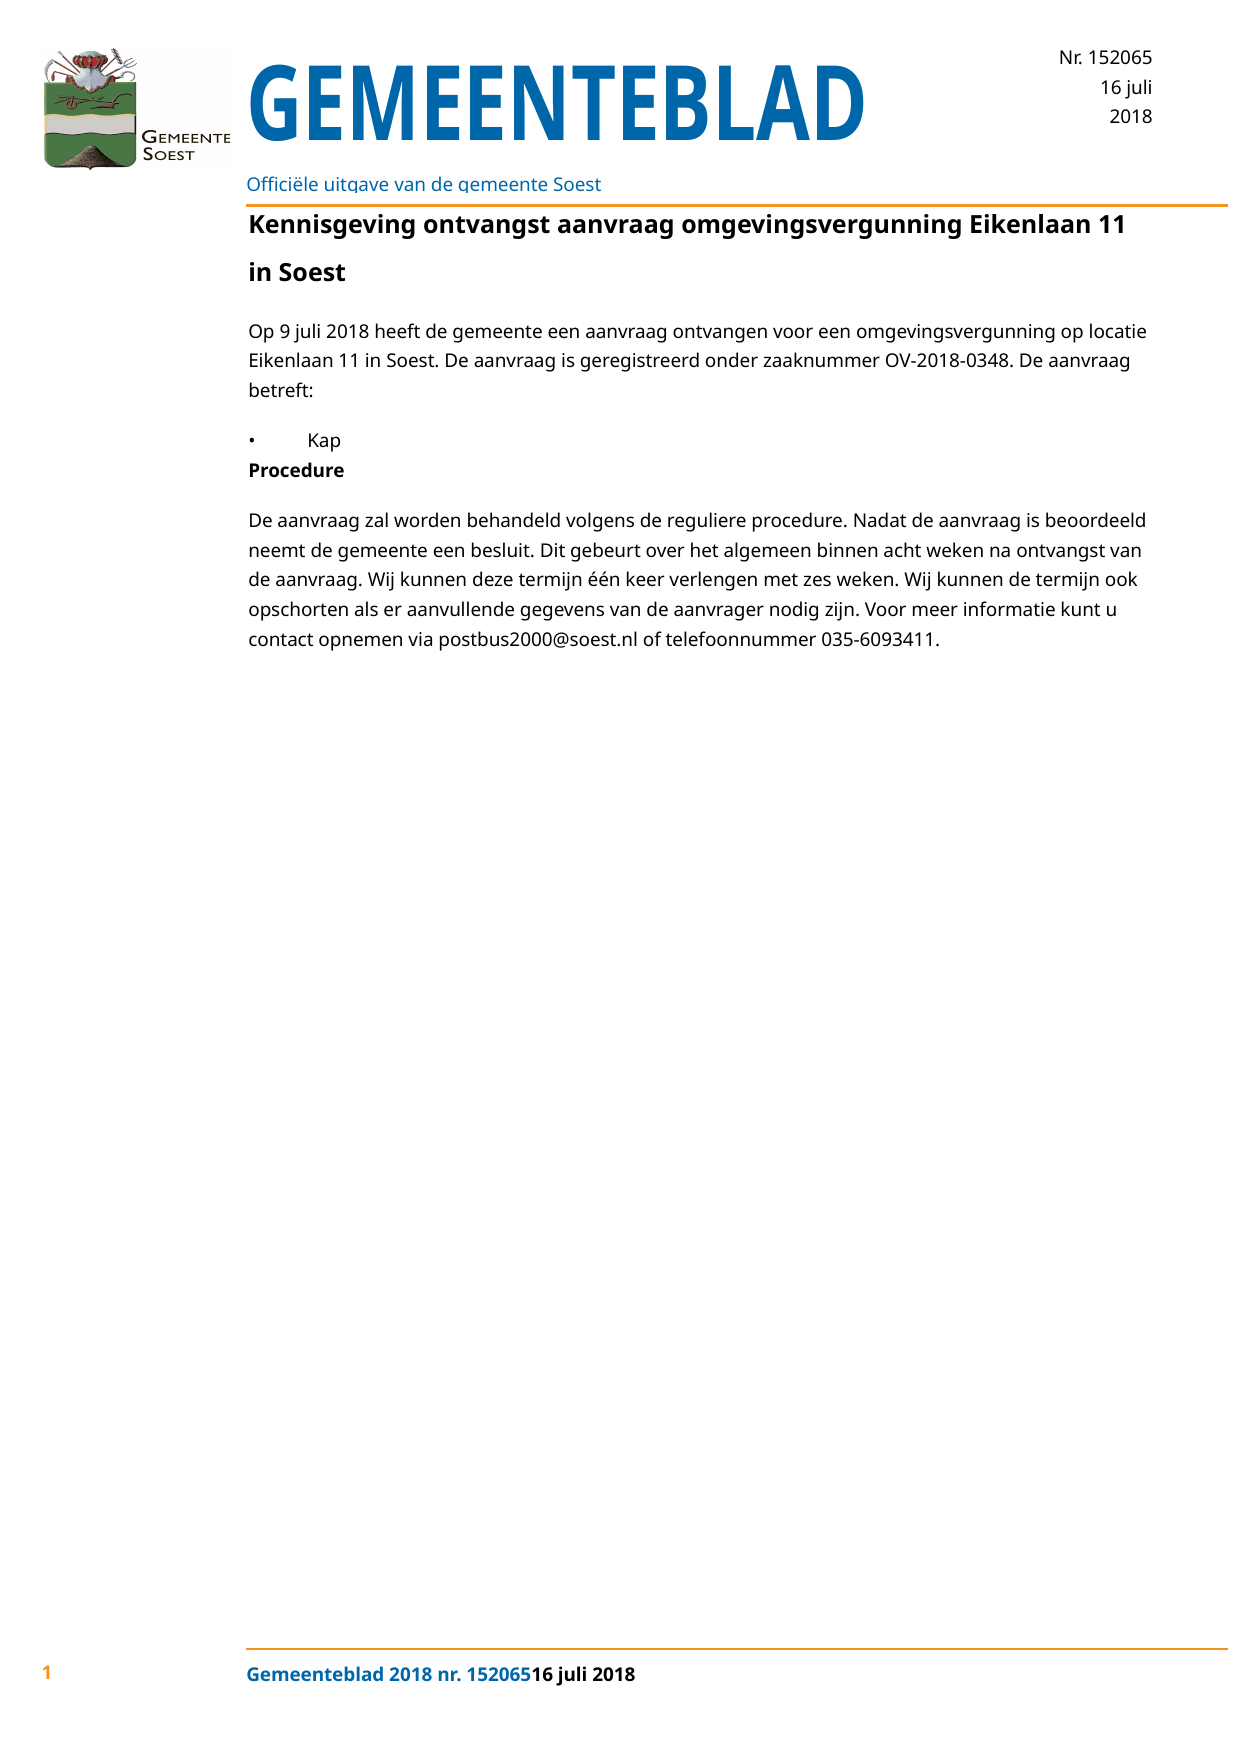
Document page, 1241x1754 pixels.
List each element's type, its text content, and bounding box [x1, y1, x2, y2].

list Kap [248, 427, 1152, 453]
picture [41, 47, 231, 172]
text Procedure [248, 457, 1152, 483]
text Kennisgeving ontvangst aanvraag omgevingsvergunning Eikenlaan 11 in Soest [248, 207, 1152, 288]
text De aanvraag zal worden behandeld volgens de reguliere procedure. Nadat de aanvraag is beoordeeld neemt de gemeente een besluit. Dit gebeurt over het algemeen binnen acht weken na ontvangst van de aanvraag. Wij kunnen deze termijn één keer verlengen met zes weken. Wij kunnen de termijn ook opschorten als er aanvullende gegevens van de aanvrager nodig zijn. Voor meer informatie kunt u contact opnemen via postbus2000@soest.nl of telefoonnummer 035-6093411. [248, 507, 1152, 652]
text Op 9 juli 2018 heeft de gemeente een aanvraag ontvangen voor een omgevingsvergunning op locatie Eikenlaan 11 in Soest. De aanvraag is geregistreerd onder zaaknummer OV-2018-0348. De aanvraag betreft: [248, 318, 1152, 403]
